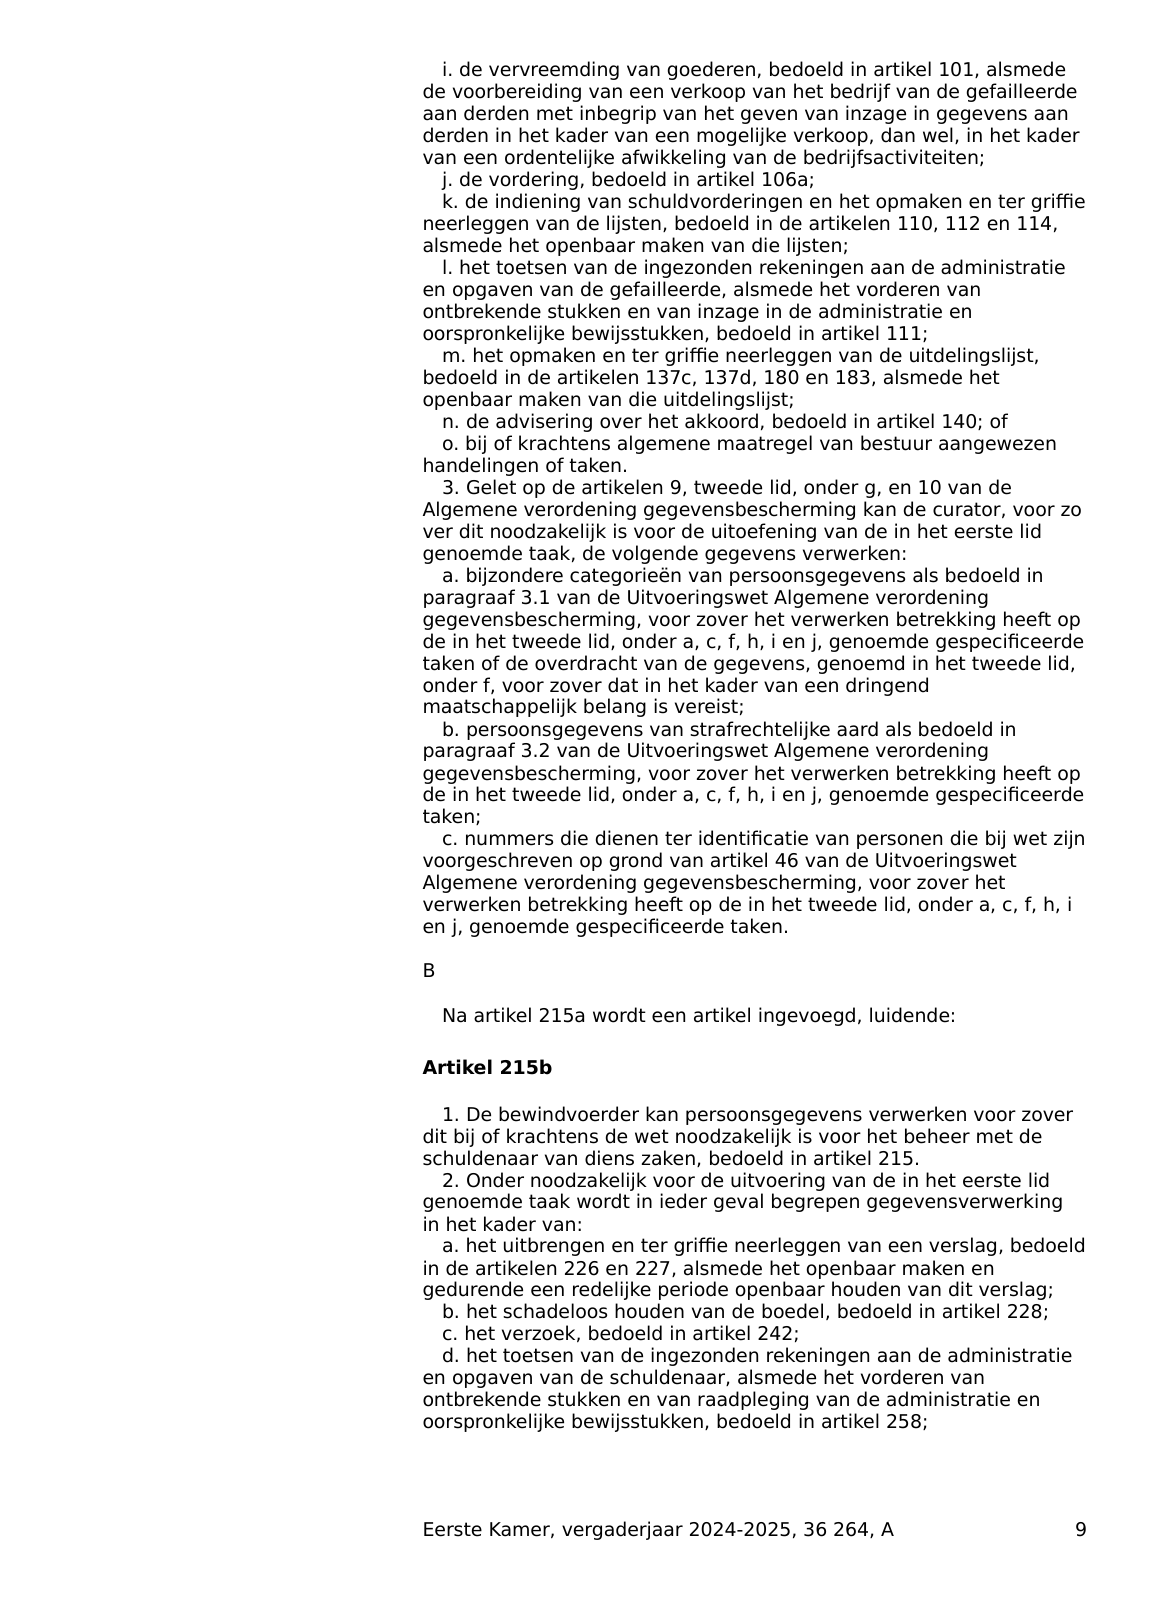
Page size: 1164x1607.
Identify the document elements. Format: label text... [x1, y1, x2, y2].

text k. de indiening van schuldvorderingen en het opmaken en ter griffie neerleggen van de lijsten, bedoeld in de artikelen 110, 112 en 114, alsmede het openbaar maken van die lijsten; [422, 191, 1087, 257]
text n. de advisering over het akkoord, bedoeld in artikel 140; of [422, 411, 1087, 433]
text 2. Onder noodzakelijk voor de uitvoering van de in het eerste lid genoemde taak wordt in ieder geval begrepen gegevensverwerking in het kader van: [422, 1169, 1087, 1235]
text m. het opmaken en ter griffie neerleggen van de uitdelingslijst, bedoeld in de artikelen 137c, 137d, 180 en 183, alsmede het openbaar maken van die uitdelingslijst; [422, 345, 1087, 411]
text b. persoonsgegevens van strafrechtelijke aard als bedoeld in paragraaf 3.2 van de Uitvoeringswet Algemene verordening gegevensbescherming, voor zover het verwerken betrekking heeft op de in het tweede lid, onder a, c, f, h, i en j, genoemde gespecificeerde taken; [422, 718, 1087, 828]
text c. het verzoek, bedoeld in artikel 242; [422, 1323, 1087, 1345]
subtitle Artikel 215b [422, 1057, 1087, 1078]
text a. bijzondere categorieën van persoonsgegevens als bedoeld in paragraaf 3.1 van de Uitvoeringswet Algemene verordening gegevensbescherming, voor zover het verwerken betrekking heeft op de in het tweede lid, onder a, c, f, h, i en j, genoemde gespecificeerde taken of de overdracht van de gegevens, genoemd in het tweede lid, onder f, voor zover dat in het kader van een dringend maatschappelijk belang is vereist; [422, 564, 1087, 718]
text o. bij of krachtens algemene maatregel van bestuur aangewezen handelingen of taken. [422, 433, 1087, 477]
text a. het uitbrengen en ter griffie neerleggen van een verslag, bedoeld in de artikelen 226 en 227, alsmede het openbaar maken en gedurende een redelijke periode openbaar houden van dit verslag; [422, 1235, 1087, 1301]
text B [422, 960, 1087, 982]
text c. nummers die dienen ter identificatie van personen die bij wet zijn voorgeschreven op grond van artikel 46 van de Uitvoeringswet Algemene verordening gegevensbescherming, voor zover het verwerken betrekking heeft op de in het tweede lid, onder a, c, f, h, i en j, genoemde gespecificeerde taken. [422, 828, 1087, 938]
text 1. De bewindvoerder kan persoonsgegevens verwerken voor zover dit bij of krachtens de wet noodzakelijk is voor het beheer met de schuldenaar van diens zaken, bedoeld in artikel 215. [422, 1103, 1087, 1169]
text i. de vervreemding van goederen, bedoeld in artikel 101, alsmede de voorbereiding van een verkoop van het bedrijf van de gefailleerde aan derden met inbegrip van het geven van inzage in gegevens aan derden in het kader van een mogelijke verkoop, dan wel, in het kader van een ordentelijke afwikkeling van de bedrijfsactiviteiten; [422, 59, 1087, 169]
text Na artikel 215a wordt een artikel ingevoegd, luidende: [422, 1004, 1087, 1027]
text 3. Gelet op de artikelen 9, tweede lid, onder g, en 10 van de Algemene verordening gegevensbescherming kan de curator, voor zo ver dit noodzakelijk is voor de uitoefening van de in het eerste lid genoemde taak, de volgende gegevens verwerken: [422, 477, 1087, 564]
text b. het schadeloos houden van de boedel, bedoeld in artikel 228; [422, 1301, 1087, 1323]
text d. het toetsen van de ingezonden rekeningen aan de administratie en opgaven van de schuldenaar, alsmede het vorderen van ontbrekende stukken en van raadpleging van de administratie en oorspronkelijke bewijsstukken, bedoeld in artikel 258; [422, 1345, 1087, 1433]
text l. het toetsen van de ingezonden rekeningen aan de administratie en opgaven van de gefailleerde, alsmede het vorderen van ontbrekende stukken en van inzage in de administratie en oorspronkelijke bewijsstukken, bedoeld in artikel 111; [422, 257, 1087, 345]
text j. de vordering, bedoeld in artikel 106a; [422, 169, 1087, 191]
